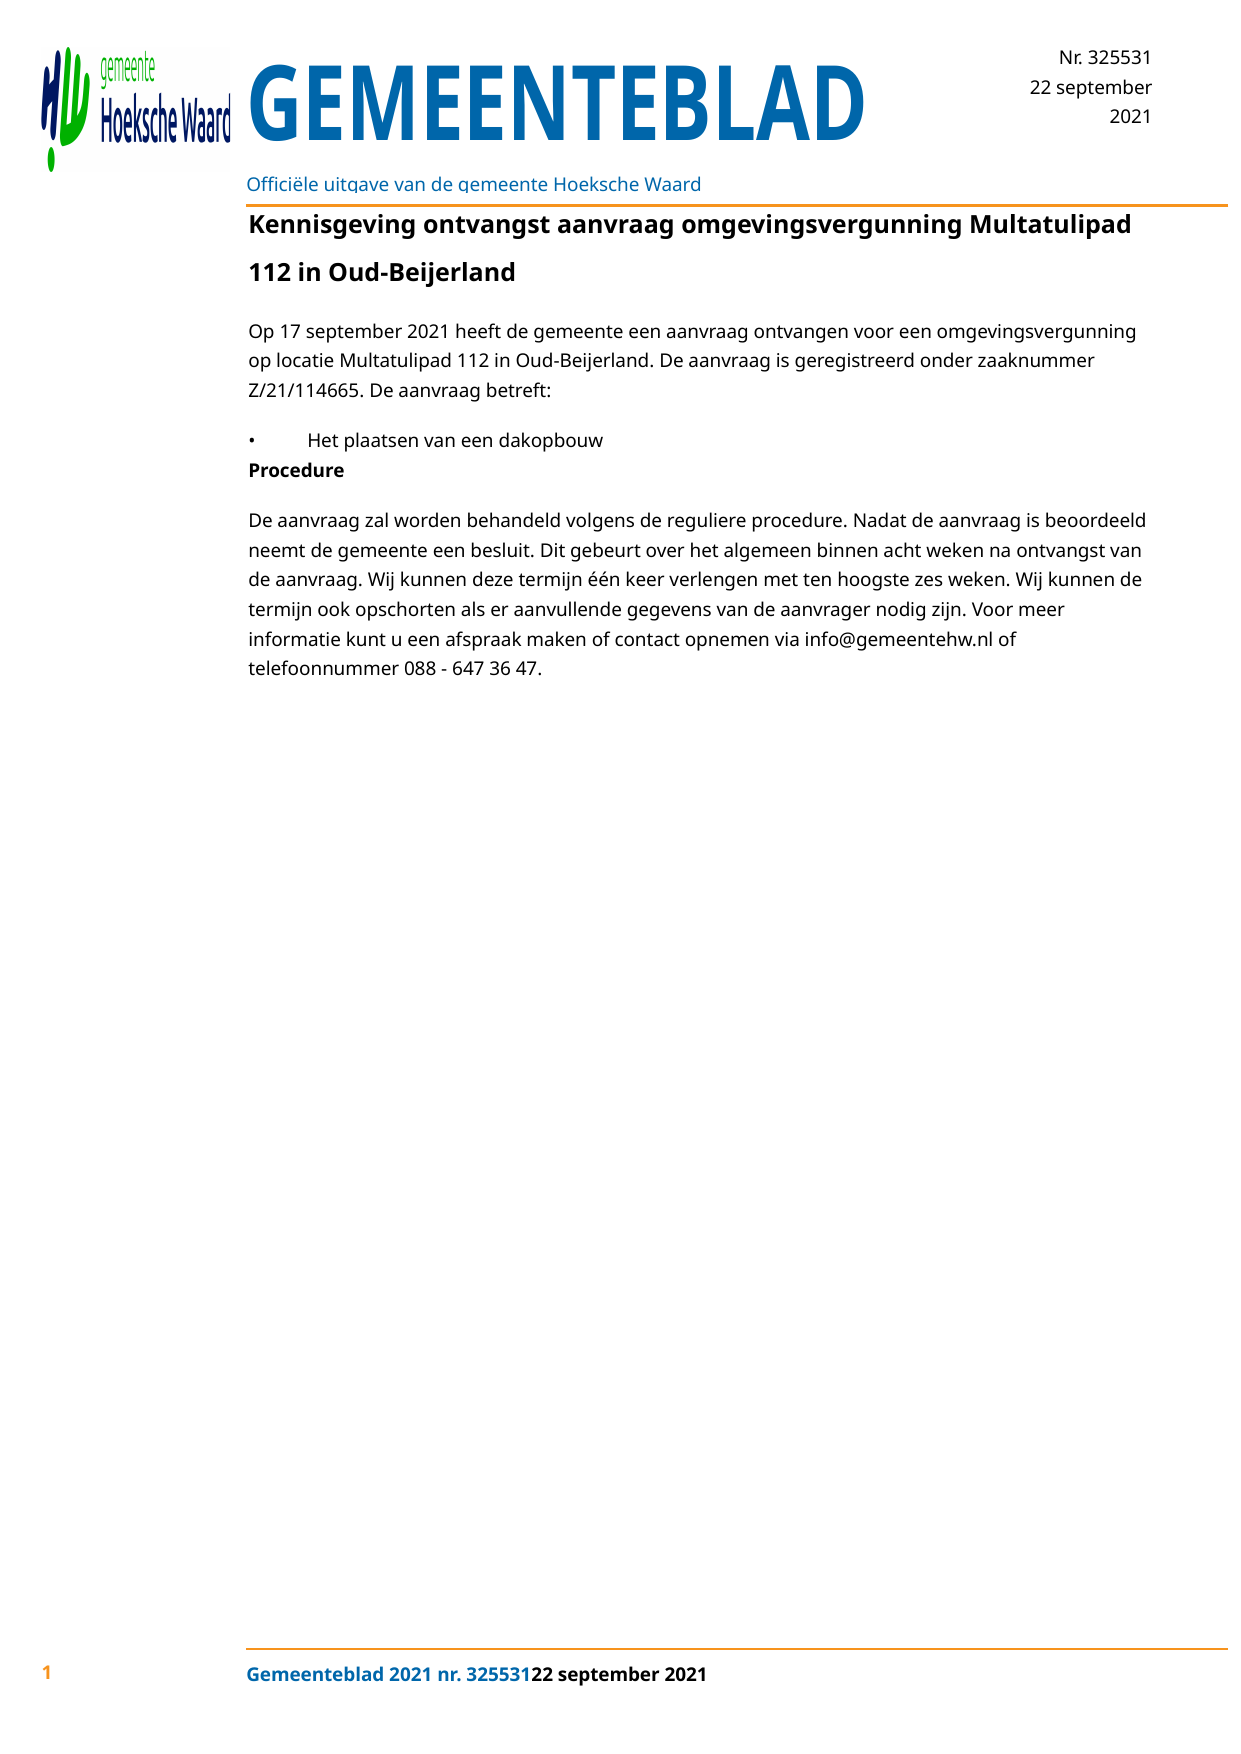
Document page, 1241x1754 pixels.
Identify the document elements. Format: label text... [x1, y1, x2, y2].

text De aanvraag zal worden behandeld volgens de reguliere procedure. Nadat de aanvraag is beoordeeld neemt de gemeente een besluit. Dit gebeurt over het algemeen binnen acht weken na ontvangst van de aanvraag. Wij kunnen deze termijn één keer verlengen met ten hoogste zes weken. Wij kunnen de termijn ook opschorten als er aanvullende gegevens van de aanvrager nodig zijn. Voor meer informatie kunt u een afspraak maken of contact opnemen via info@gemeentehw.nl of telefoonnummer 088 - 647 36 47. [248, 507, 1152, 681]
picture [41, 47, 231, 172]
text Op 17 september 2021 heeft de gemeente een aanvraag ontvangen voor een omgevingsvergunning op locatie Multatulipad 112 in Oud-Beijerland. De aanvraag is geregistreerd onder zaaknummer Z/21/114665. De aanvraag betreft: [248, 318, 1152, 403]
list Het plaatsen van een dakopbouw [248, 427, 1152, 453]
text Kennisgeving ontvangst aanvraag omgevingsvergunning Multatulipad 112 in Oud-Beijerland [248, 207, 1152, 288]
text Procedure [248, 457, 1152, 483]
